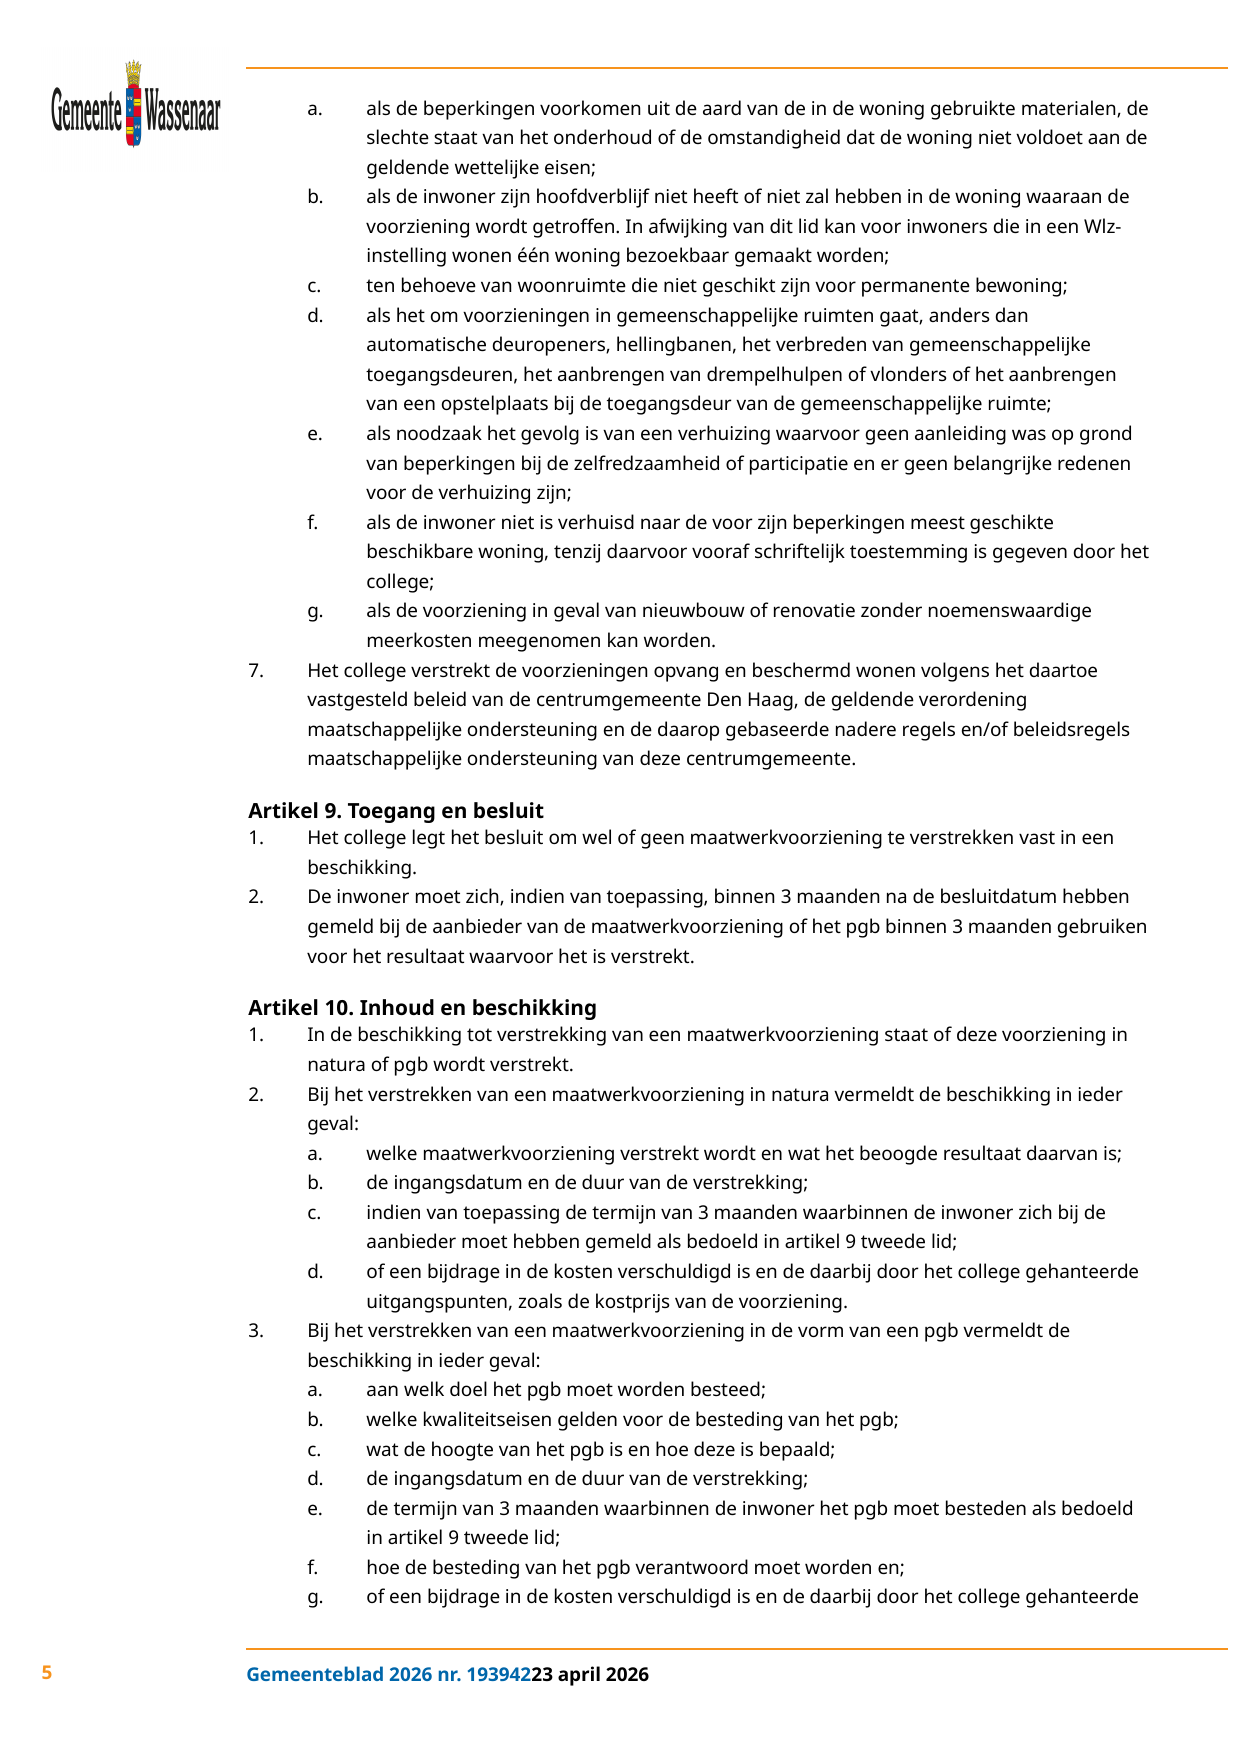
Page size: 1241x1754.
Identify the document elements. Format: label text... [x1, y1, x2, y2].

list aan welk doel het pgb moet worden besteed; [307, 1377, 1152, 1402]
list Het college legt het besluit om wel of geen maatwerkvoorziening te verstrekken vast in een beschikking. [248, 824, 1152, 880]
list de ingangsdatum en de duur van de verstrekking; [307, 1169, 1152, 1195]
picture [41, 47, 231, 172]
list als noodzaak het gevolg is van een verhuizing waarvoor geen aanleiding was op grond van beperkingen bij de zelfredzaamheid of participatie en er geen belangrijke redenen voor de verhuizing zijn; [307, 420, 1152, 505]
list als het om voorzieningen in gemeenschappelijke ruimten gaat, anders dan automatische deuropeners, hellingbanen, het verbreden van gemeenschappelijke toegangsdeuren, het aanbrengen van drempelhulpen of vlonders of het aanbrengen van een opstelplaats bij de toegangsdeur van de gemeenschappelijke ruimte; [307, 302, 1152, 416]
list wat de hoogte van het pgb is en hoe deze is bepaald; [307, 1436, 1152, 1462]
list ten behoeve van woonruimte die niet geschikt zijn voor permanente bewoning; [307, 272, 1152, 298]
text Artikel 9. Toegang en besluit [248, 796, 1152, 824]
list of een bijdrage in de kosten verschuldigd is en de daarbij door het college gehanteerde [307, 1584, 1152, 1609]
list Bij het verstrekken van een maatwerkvoorziening in natura vermeldt de beschikking in ieder geval: [248, 1081, 1152, 1136]
text Artikel 10. Inhoud en beschikking [248, 993, 1152, 1022]
list de termijn van 3 maanden waarbinnen de inwoner het pgb moet besteden als bedoeld in artikel 9 tweede lid; [307, 1495, 1152, 1550]
list de ingangsdatum en de duur van de verstrekking; [307, 1465, 1152, 1491]
list als de inwoner niet is verhuisd naar de voor zijn beperkingen meest geschikte beschikbare woning, tenzij daarvoor vooraf schriftelijk toestemming is gegeven door het college; [307, 509, 1152, 594]
list hoe de besteding van het pgb verantwoord moet worden en; [307, 1554, 1152, 1580]
list In de beschikking tot verstrekking van een maatwerkvoorziening staat of deze voorziening in natura of pgb wordt verstrekt. [248, 1022, 1152, 1077]
list Het college verstrekt de voorzieningen opvang en beschermd wonen volgens het daartoe vastgesteld beleid van de centrumgemeente Den Haag, de geldende verordening maatschappelijke ondersteuning en de daarop gebaseerde nadere regels en/of beleidsregels maatschappelijke ondersteuning van deze centrumgemeente. [248, 657, 1152, 771]
list welke kwaliteitseisen gelden voor de besteding van het pgb; [307, 1406, 1152, 1432]
list of een bijdrage in de kosten verschuldigd is en de daarbij door het college gehanteerde uitgangspunten, zoals de kostprijs van de voorziening. [307, 1258, 1152, 1314]
list De inwoner moet zich, indien van toepassing, binnen 3 maanden na de besluitdatum hebben gemeld bij de aanbieder van de maatwerkvoorziening of het pgb binnen 3 maanden gebruiken voor het resultaat waarvoor het is verstrekt. [248, 884, 1152, 968]
list welke maatwerkvoorziening verstrekt wordt en wat het beoogde resultaat daarvan is; [307, 1140, 1152, 1166]
list als de voorziening in geval van nieuwbouw of renovatie zonder noemenswaardige meerkosten meegenomen kan worden. [307, 598, 1152, 653]
list als de beperkingen voorkomen uit de aard van de in de woning gebruikte materialen, de slechte staat van het onderhoud of de omstandigheid dat de woning niet voldoet aan de geldende wettelijke eisen; [307, 95, 1152, 180]
list als de inwoner zijn hoofdverblijf niet heeft of niet zal hebben in de woning waaraan de voorziening wordt getroffen. In afwijking van dit lid kan voor inwoners die in een Wlz- instelling wonen één woning bezoekbaar gemaakt worden; [307, 183, 1152, 268]
list indien van toepassing de termijn van 3 maanden waarbinnen de inwoner zich bij de aanbieder moet hebben gemeld als bedoeld in artikel 9 tweede lid; [307, 1199, 1152, 1254]
list Bij het verstrekken van een maatwerkvoorziening in de vorm van een pgb vermeldt de beschikking in ieder geval: [248, 1317, 1152, 1373]
